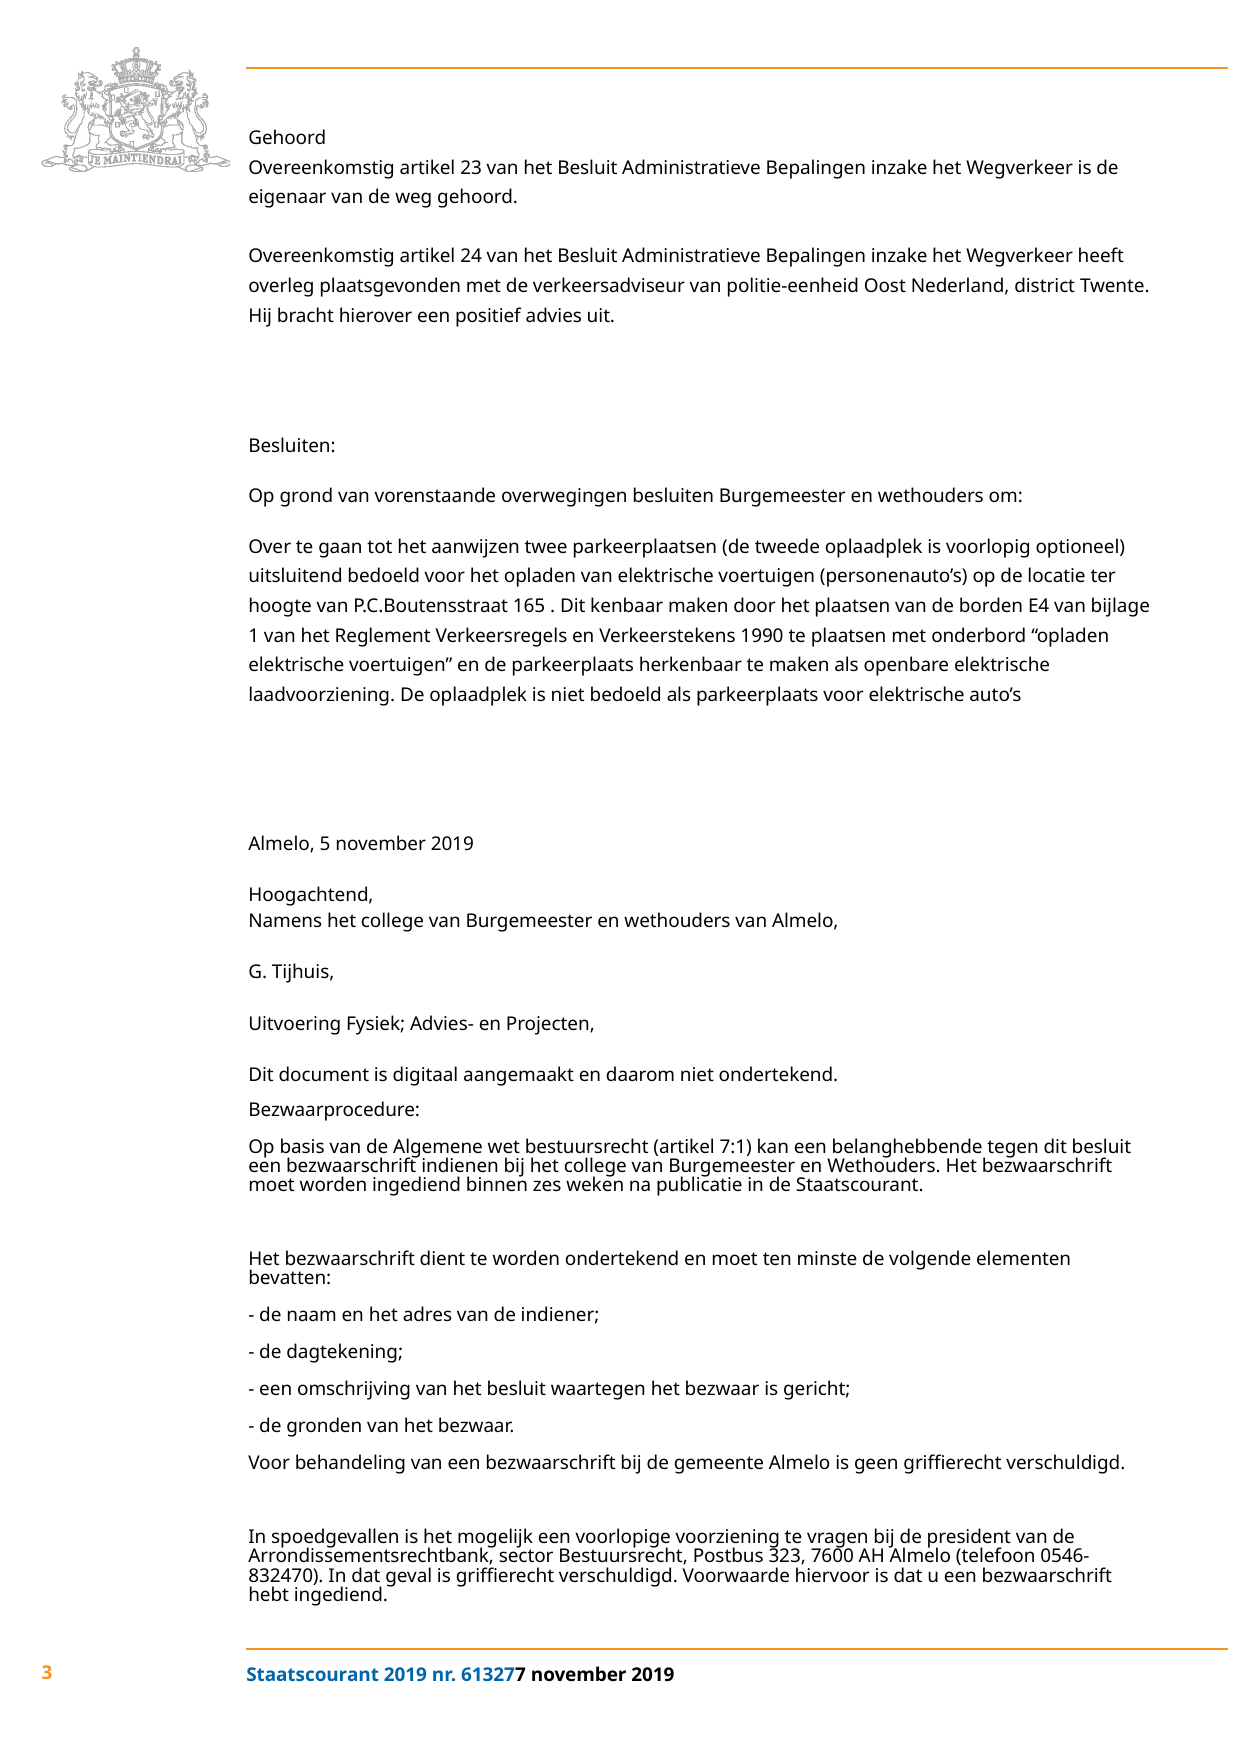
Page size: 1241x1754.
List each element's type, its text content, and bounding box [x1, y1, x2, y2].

text - de dagtekening; [248, 1343, 1152, 1363]
text Over te gaan tot het aanwijzen twee parkeerplaatsen (de tweede oplaadplek is voorlopig optioneel) uitsluitend bedoeld voor het opladen van elektrische voertuigen (personenauto’s) op de locatie ter hoogte van P.C.Boutensstraat 165 . Dit kenbaar maken door het plaatsen van de borden E4 van bijlage 1 van het Reglement Verkeersregels en Verkeerstekens 1990 te plaatsen met onderbord “opladen elektrische voertuigen” en de parkeerplaats herkenbaar te maken als openbare elektrische laadvoorziening. De oplaadplek is niet bedoeld als parkeerplaats voor elektrische auto’s [248, 533, 1152, 707]
text Dit document is digitaal aangemaakt en daarom niet ondertekend. [248, 1061, 1152, 1087]
text Uitvoering Fysiek; Advies- en Projecten, [248, 1010, 1152, 1036]
text - de naam en het adres van de indiener; [248, 1306, 1152, 1326]
text - de gronden van het bezwaar. [248, 1417, 1152, 1437]
text Het bezwaarschrift dient te worden ondertekend en moet ten minste de volgende elementen bevatten: [248, 1250, 1152, 1289]
text Overeenkomstig artikel 24 van het Besluit Administratieve Bepalingen inzake het Wegverkeer heeft overleg plaatsgevonden met de verkeersadviseur van politie-eenheid Oost Nederland, district Twente. Hij bracht hierover een positief advies uit. [248, 243, 1152, 328]
text Hoogachtend, [248, 881, 1152, 907]
text Op basis van de Algemene wet bestuursrecht (artikel 7:1) kan een belanghebbende tegen dit besluit een bezwaarschrift indienen bij het college van Burgemeester en Wethouders. Het bezwaarschrift moet worden ingediend binnen zes weken na publicatie in de Staatscourant. [248, 1138, 1152, 1195]
text Besluiten: [248, 432, 1152, 458]
text Gehoord [248, 124, 1152, 150]
text G. Tijhuis, [248, 958, 1152, 984]
text Bezwaarprocedure: [248, 1101, 1152, 1120]
text Voor behandeling van een bezwaarschrift bij de gemeente Almelo is geen griffierecht verschuldigd. [248, 1454, 1152, 1473]
text - een omschrijving van het besluit waartegen het bezwaar is gericht; [248, 1380, 1152, 1399]
text Namens het college van Burgemeester en wethouders van Almelo, [248, 907, 1152, 933]
text Overeenkomstig artikel 23 van het Besluit Administratieve Bepalingen inzake het Wegverkeer is de eigenaar van de weg gehoord. [248, 154, 1152, 209]
text Almelo, 5 november 2019 [248, 830, 1152, 855]
text In spoedgevallen is het mogelijk een voorlopige voorziening te vragen bij de president van de Arrondissementsrechtbank, sector Bestuursrecht, Postbus 323, 7600 AH Almelo (telefoon 0546-832470). In dat geval is griffierecht verschuldigd. Voorwaarde hiervoor is dat u een bezwaarschrift hebt ingediend. [248, 1528, 1152, 1605]
text Op grond van vorenstaande overwegingen besluiten Burgemeester en wethouders om: [248, 483, 1152, 508]
picture [41, 47, 231, 172]
